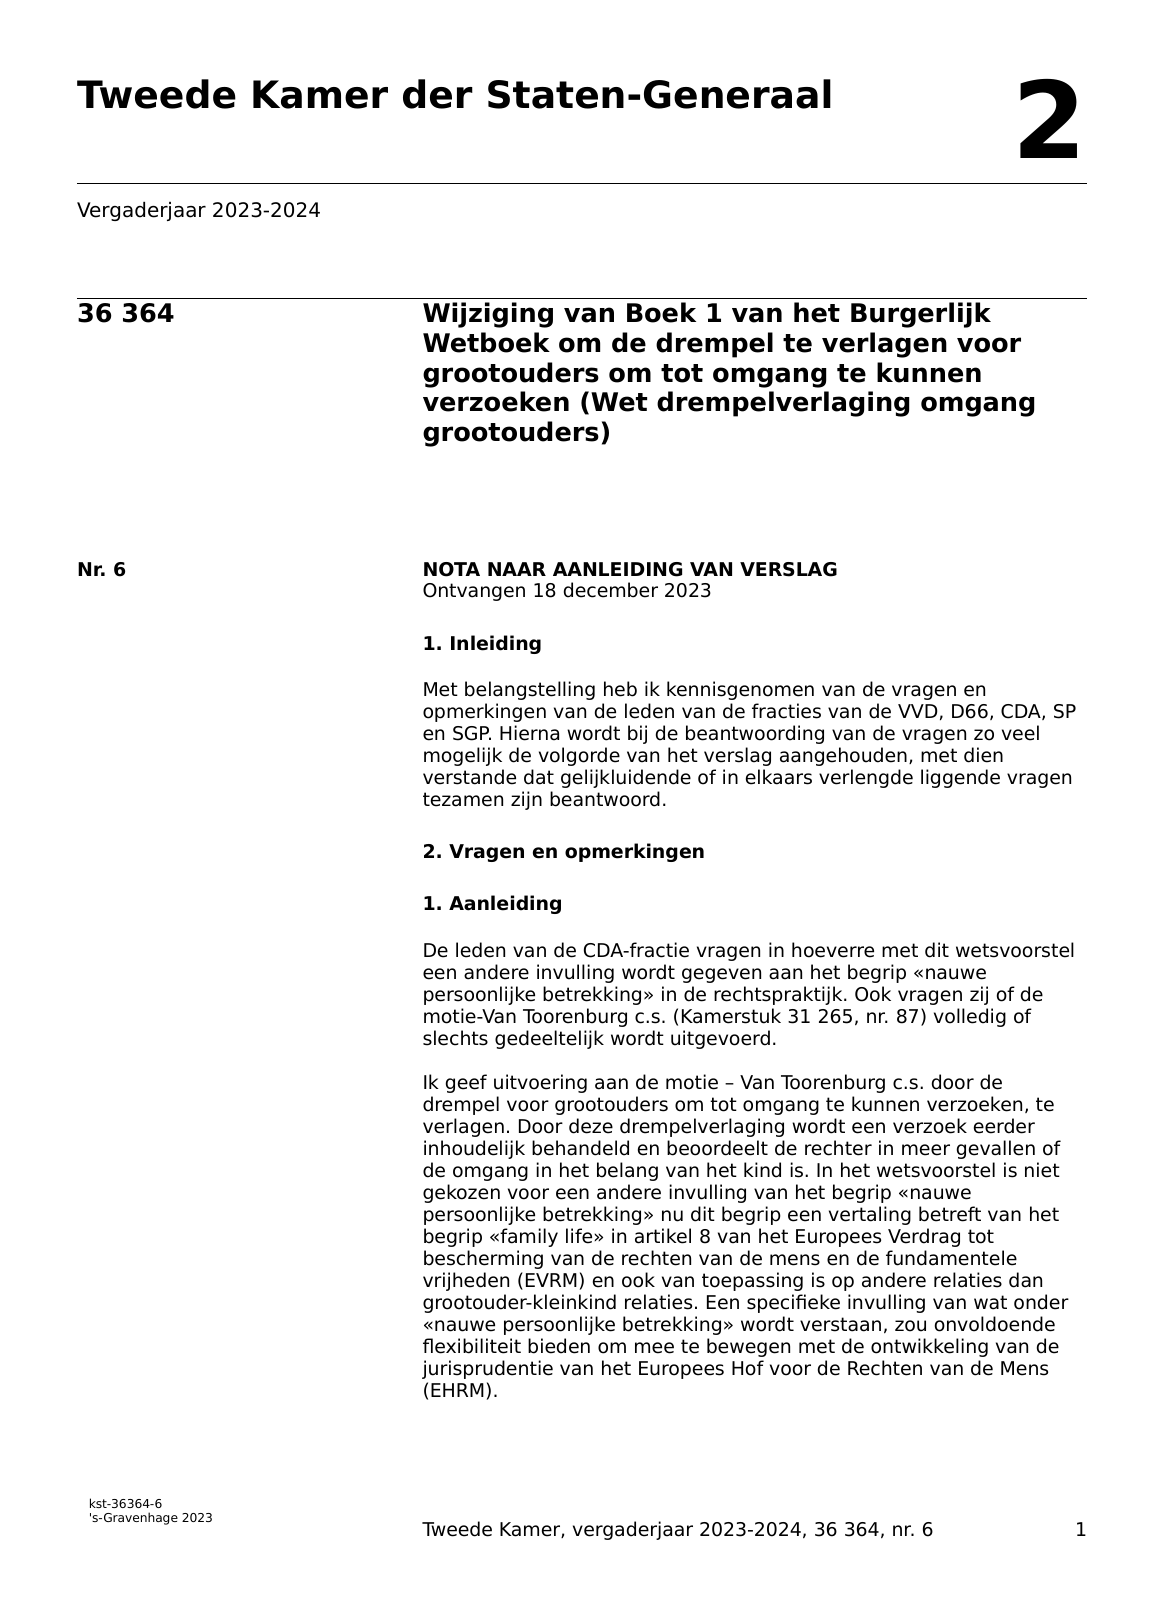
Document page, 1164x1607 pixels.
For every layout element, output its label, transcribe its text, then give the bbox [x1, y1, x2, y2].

subtitle 36 364 Wijziging van Boek 1 van het Burgerlijk Wetboek om de drempel te verlagen voor grootouders om tot omgang te kunnen verzoeken (Wet drempelverlaging omgang grootouders) [77, 299, 1087, 447]
table_header Tweede Kamer der Staten-Generaal [77, 59, 886, 183]
subtitle Nr. 6 NOTA NAAR AANLEIDING VAN VERSLAG [77, 558, 1087, 580]
subtitle 1. Inleiding [422, 632, 1087, 654]
text kst-36364-6 [88, 1497, 323, 1511]
table_cell Vergaderjaar 2023-2024 [77, 184, 1087, 298]
text Met belangstelling heb ik kennisgenomen van de vragen en opmerkingen van de leden van de fracties van de VVD, D66, CDA, SP en SGP. Hierna wordt bij de beantwoording van de vragen zo veel mogelijk de volgorde van het verslag aangehouden, met dien verstande dat gelijkluidende of in elkaars verlengde liggende vragen tezamen zijn beantwoord. [422, 679, 1087, 811]
text 's-Gravenhage 2023 [88, 1511, 323, 1525]
table_header 2 [886, 59, 1087, 183]
text Ontvangen 18 december 2023 [422, 580, 1087, 602]
text De leden van de CDA-fractie vragen in hoeverre met dit wetsvoorstel een andere invulling wordt gegeven aan het begrip «nauwe persoonlijke betrekking» in de rechtspraktijk. Ook vragen zij of de motie-Van Toorenburg c.s. (Kamerstuk 31 265, nr. 87) volledig of slechts gedeeltelijk wordt uitgevoerd. [422, 940, 1087, 1050]
text Ik geef uitvoering aan de motie – Van Toorenburg c.s. door de drempel voor grootouders om tot omgang te kunnen verzoeken, te verlagen. Door deze drempelverlaging wordt een verzoek eerder inhoudelijk behandeld en beoordeelt de rechter in meer gevallen of de omgang in het belang van het kind is. In het wetsvoorstel is niet gekozen voor een andere invulling van het begrip «nauwe persoonlijke betrekking» nu dit begrip een vertaling betreft van het begrip «family life» in artikel 8 van het Europees Verdrag tot bescherming van de rechten van de mens en de fundamentele vrijheden (EVRM) en ook van toepassing is op andere relaties dan grootouder-kleinkind relaties. Een specifieke invulling van wat onder «nauwe persoonlijke betrekking» wordt verstaan, zou onvoldoende flexibiliteit bieden om mee te bewegen met de ontwikkeling van de jurisprudentie van het Europees Hof voor de Rechten van de Mens (EHRM). [422, 1072, 1087, 1402]
subtitle 2. Vragen en opmerkingen [422, 841, 1087, 863]
subtitle 1. Aanleiding [422, 893, 1087, 915]
